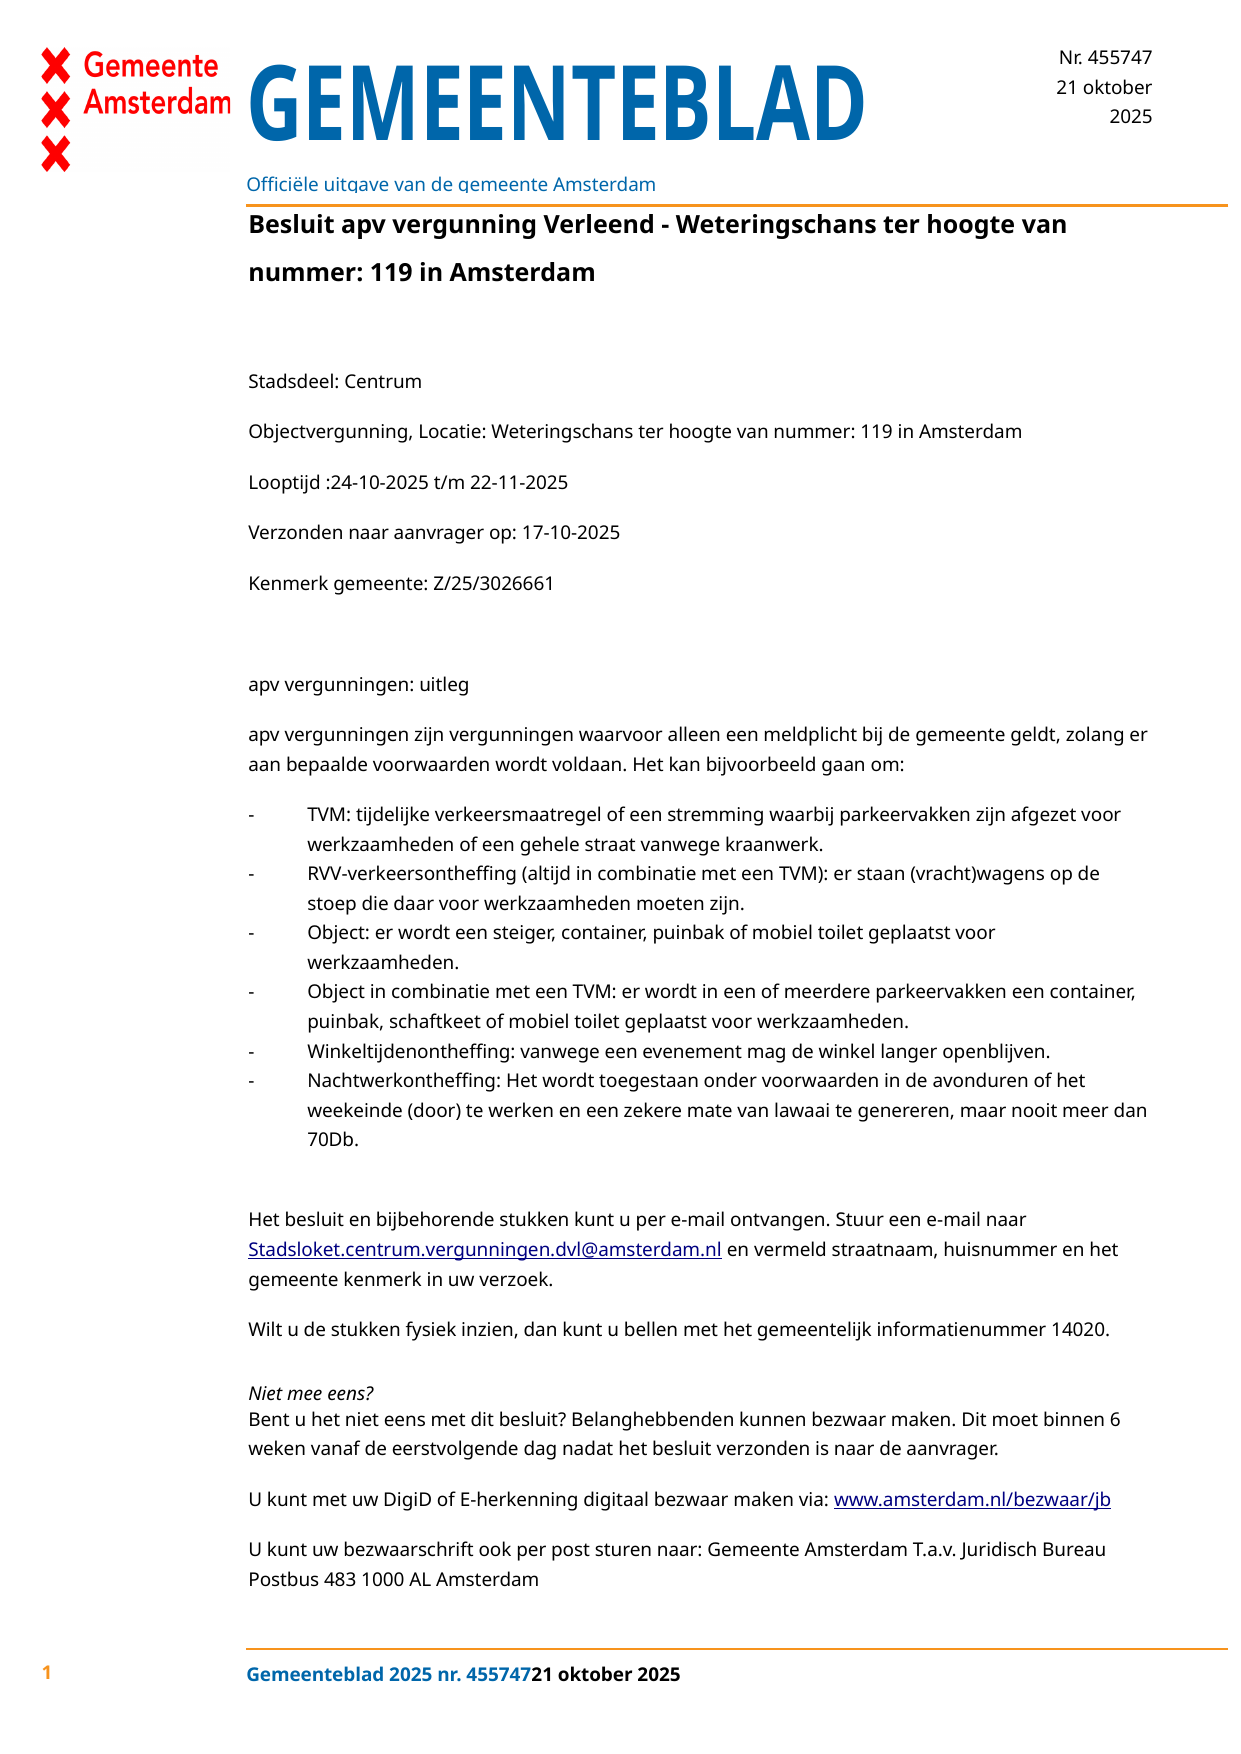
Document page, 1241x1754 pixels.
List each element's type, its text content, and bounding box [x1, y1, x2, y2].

text Niet mee eens? [248, 1380, 1152, 1406]
text U kunt uw bezwaarschrift ook per post sturen naar: Gemeente Amsterdam T.a.v. Juridisch Bureau Postbus 483 1000 AL Amsterdam [248, 1536, 1152, 1592]
text apv vergunningen: uitleg [248, 671, 1152, 697]
text apv vergunningen zijn vergunningen waarvoor alleen een meldplicht bij de gemeente geldt, zolang er aan bepaalde voorwaarden wordt voldaan. Het kan bijvoorbeeld gaan om: [248, 721, 1152, 777]
list Winkeltijdenontheffing: vanwege een evenement mag de winkel langer openblijven. [248, 1038, 1152, 1064]
text Looptijd :24-10-2025 t/m 22-11-2025 [248, 469, 1152, 495]
picture [41, 47, 231, 172]
text Kenmerk gemeente: Z/25/3026661 [248, 570, 1152, 596]
text Objectvergunning, Locatie: Weteringschans ter hoogte van nummer: 119 in Amsterdam [248, 419, 1152, 444]
list Nachtwerkontheffing: Het wordt toegestaan onder voorwaarden in de avonduren of het weekeinde (door) te werken en een zekere mate van lawaai te genereren, maar nooit meer dan 70Db. [248, 1067, 1152, 1152]
list RVV-verkeersontheffing (altijd in combinatie met een TVM): er staan (vracht)wagens op de stoep die daar voor werkzaamheden moeten zijn. [248, 860, 1152, 916]
list TVM: tijdelijke verkeersmaatregel of een stremming waarbij parkeervakken zijn afgezet voor werkzaamheden of een gehele straat vanwege kraanwerk. [248, 801, 1152, 857]
list Object: er wordt een steiger, container, puinbak of mobiel toilet geplaatst voor werkzaamheden. [248, 919, 1152, 975]
text U kunt met uw DigiD of E-herkenning digitaal bezwaar maken via: www.amsterdam.nl/bezwaar/jb [248, 1486, 1152, 1512]
text Besluit apv vergunning Verleend - Weteringschans ter hoogte van nummer: 119 in Amsterdam [248, 207, 1152, 288]
text Bent u het niet eens met dit besluit? Belanghebbenden kunnen bezwaar maken. Dit moet binnen 6 weken vanaf de eerstvolgende dag nadat het besluit verzonden is naar de aanvrager. [248, 1406, 1152, 1461]
text Verzonden naar aanvrager op: 17-10-2025 [248, 519, 1152, 545]
list Object in combinatie met een TVM: er wordt in een of meerdere parkeervakken een container, puinbak, schaftkeet of mobiel toilet geplaatst voor werkzaamheden. [248, 979, 1152, 1034]
text Wilt u de stukken fysiek inzien, dan kunt u bellen met het gemeentelijk informatienummer 14020. [248, 1316, 1152, 1342]
text Het besluit en bijbehorende stukken kunt u per e-mail ontvangen. Stuur een e-mail naar Stadsloket.centrum.vergunningen.dvl@amsterdam.nl en vermeld straatnaam, huisnummer en het gemeente kenmerk in uw verzoek. [248, 1207, 1152, 1292]
text Stadsdeel: Centrum [248, 368, 1152, 394]
